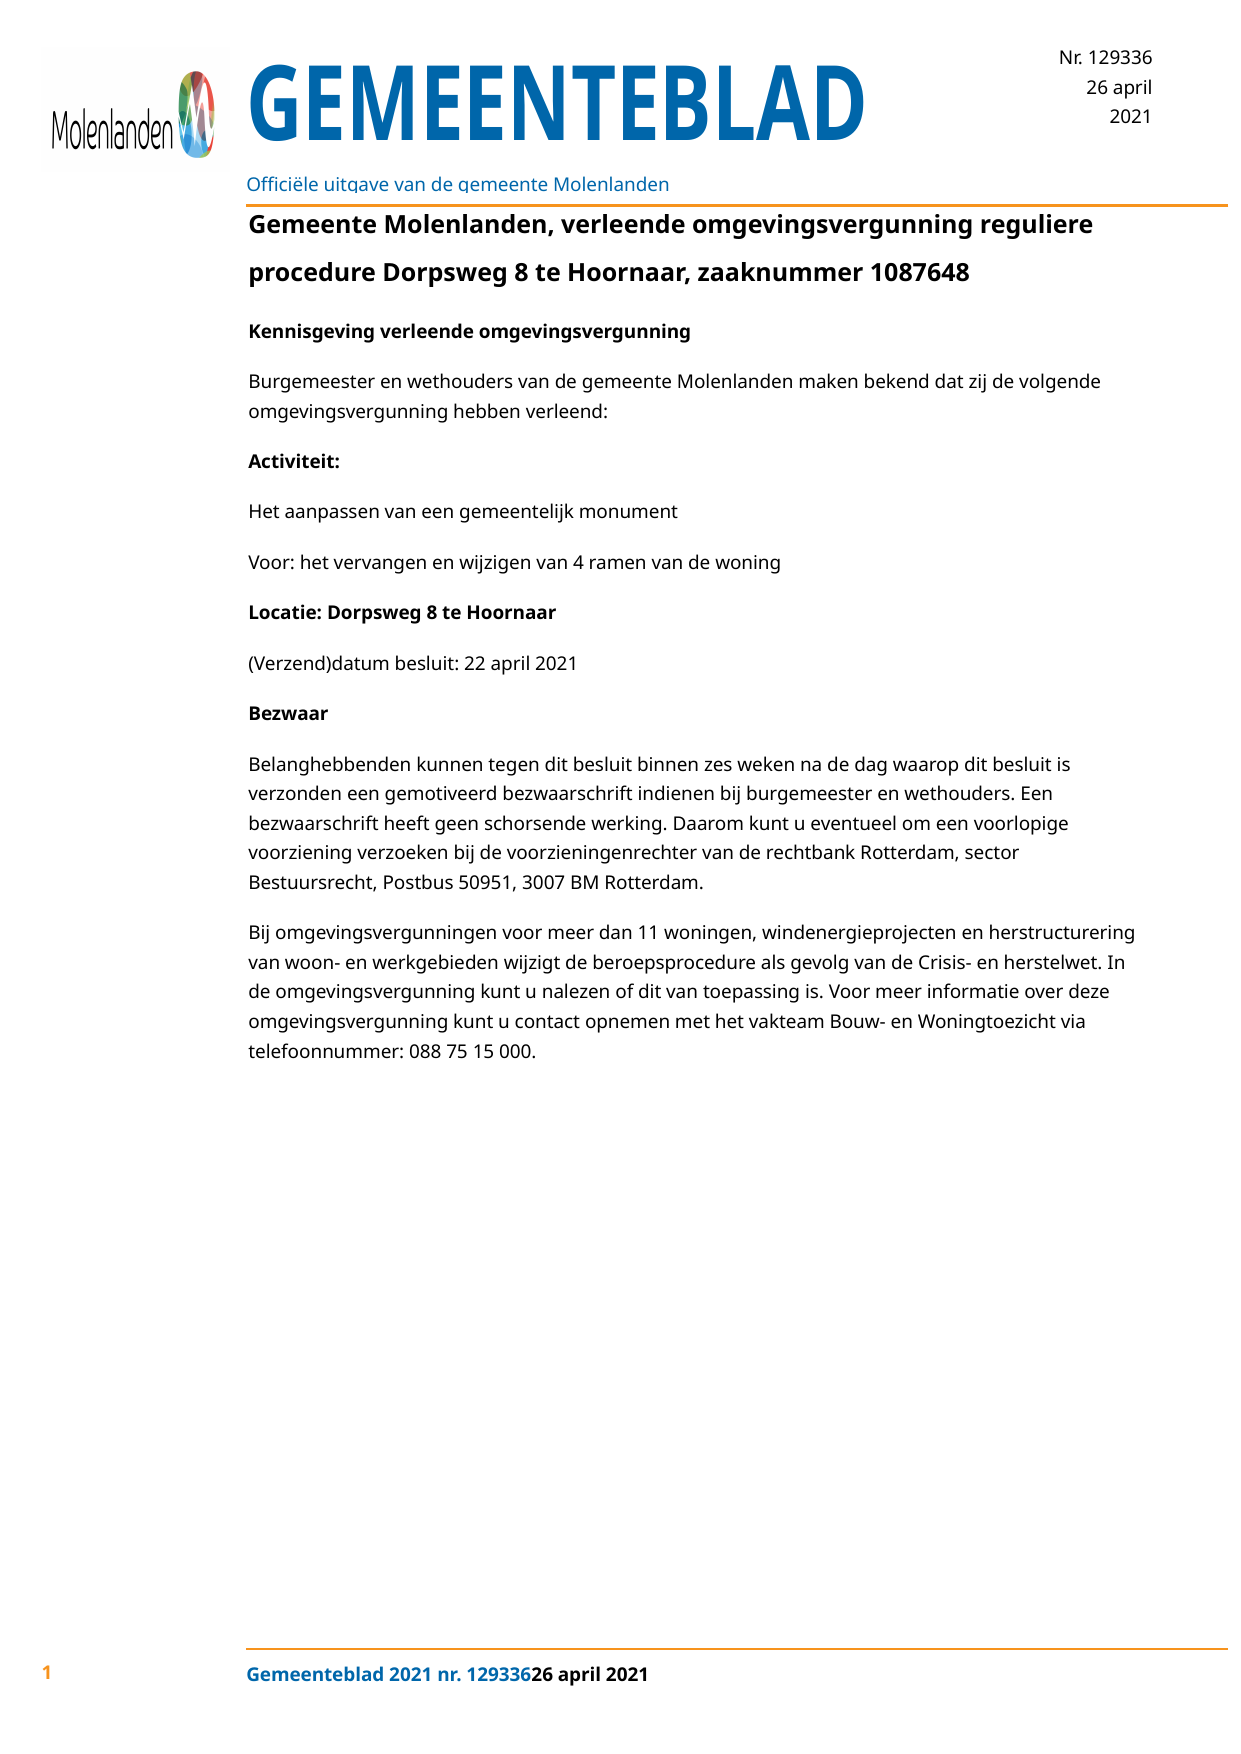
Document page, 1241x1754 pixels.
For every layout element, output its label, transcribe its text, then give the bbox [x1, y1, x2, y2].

text (Verzend)datum besluit: 22 april 2021 [248, 650, 1152, 676]
text Voor: het vervangen en wijzigen van 4 ramen van de woning [248, 549, 1152, 575]
text Activiteit: [248, 448, 1152, 474]
text Bij omgevingsvergunningen voor meer dan 11 woningen, windenergieprojecten en herstructurering van woon- en werkgebieden wijzigt de beroepsprocedure als gevolg van de Crisis- en herstelwet. In de omgevingsvergunning kunt u nalezen of dit van toepassing is. Voor meer informatie over deze omgevingsvergunning kunt u contact opnemen met het vakteam Bouw- en Woningtoezicht via telefoonnummer: 088 75 15 000. [248, 919, 1152, 1064]
text Belanghebbenden kunnen tegen dit besluit binnen zes weken na de dag waarop dit besluit is verzonden een gemotiveerd bezwaarschrift indienen bij burgemeester en wethouders. Een bezwaarschrift heeft geen schorsende werking. Daarom kunt u eventueel om een voorlopige voorziening verzoeken bij de voorzieningenrechter van de rechtbank Rotterdam, sector Bestuursrecht, Postbus 50951, 3007 BM Rotterdam. [248, 751, 1152, 895]
text Locatie: Dorpsweg 8 te Hoornaar [248, 599, 1152, 625]
text Het aanpassen van een gemeentelijk monument [248, 499, 1152, 524]
text Bezwaar [248, 700, 1152, 726]
text Kennisgeving verleende omgevingsvergunning [248, 318, 1152, 344]
text Gemeente Molenlanden, verleende omgevingsvergunning reguliere procedure Dorpsweg 8 te Hoornaar, zaaknummer 1087648 [248, 207, 1152, 288]
picture [41, 47, 231, 172]
text Burgemeester en wethouders van de gemeente Molenlanden maken bekend dat zij de volgende omgevingsvergunning hebben verleend: [248, 368, 1152, 424]
